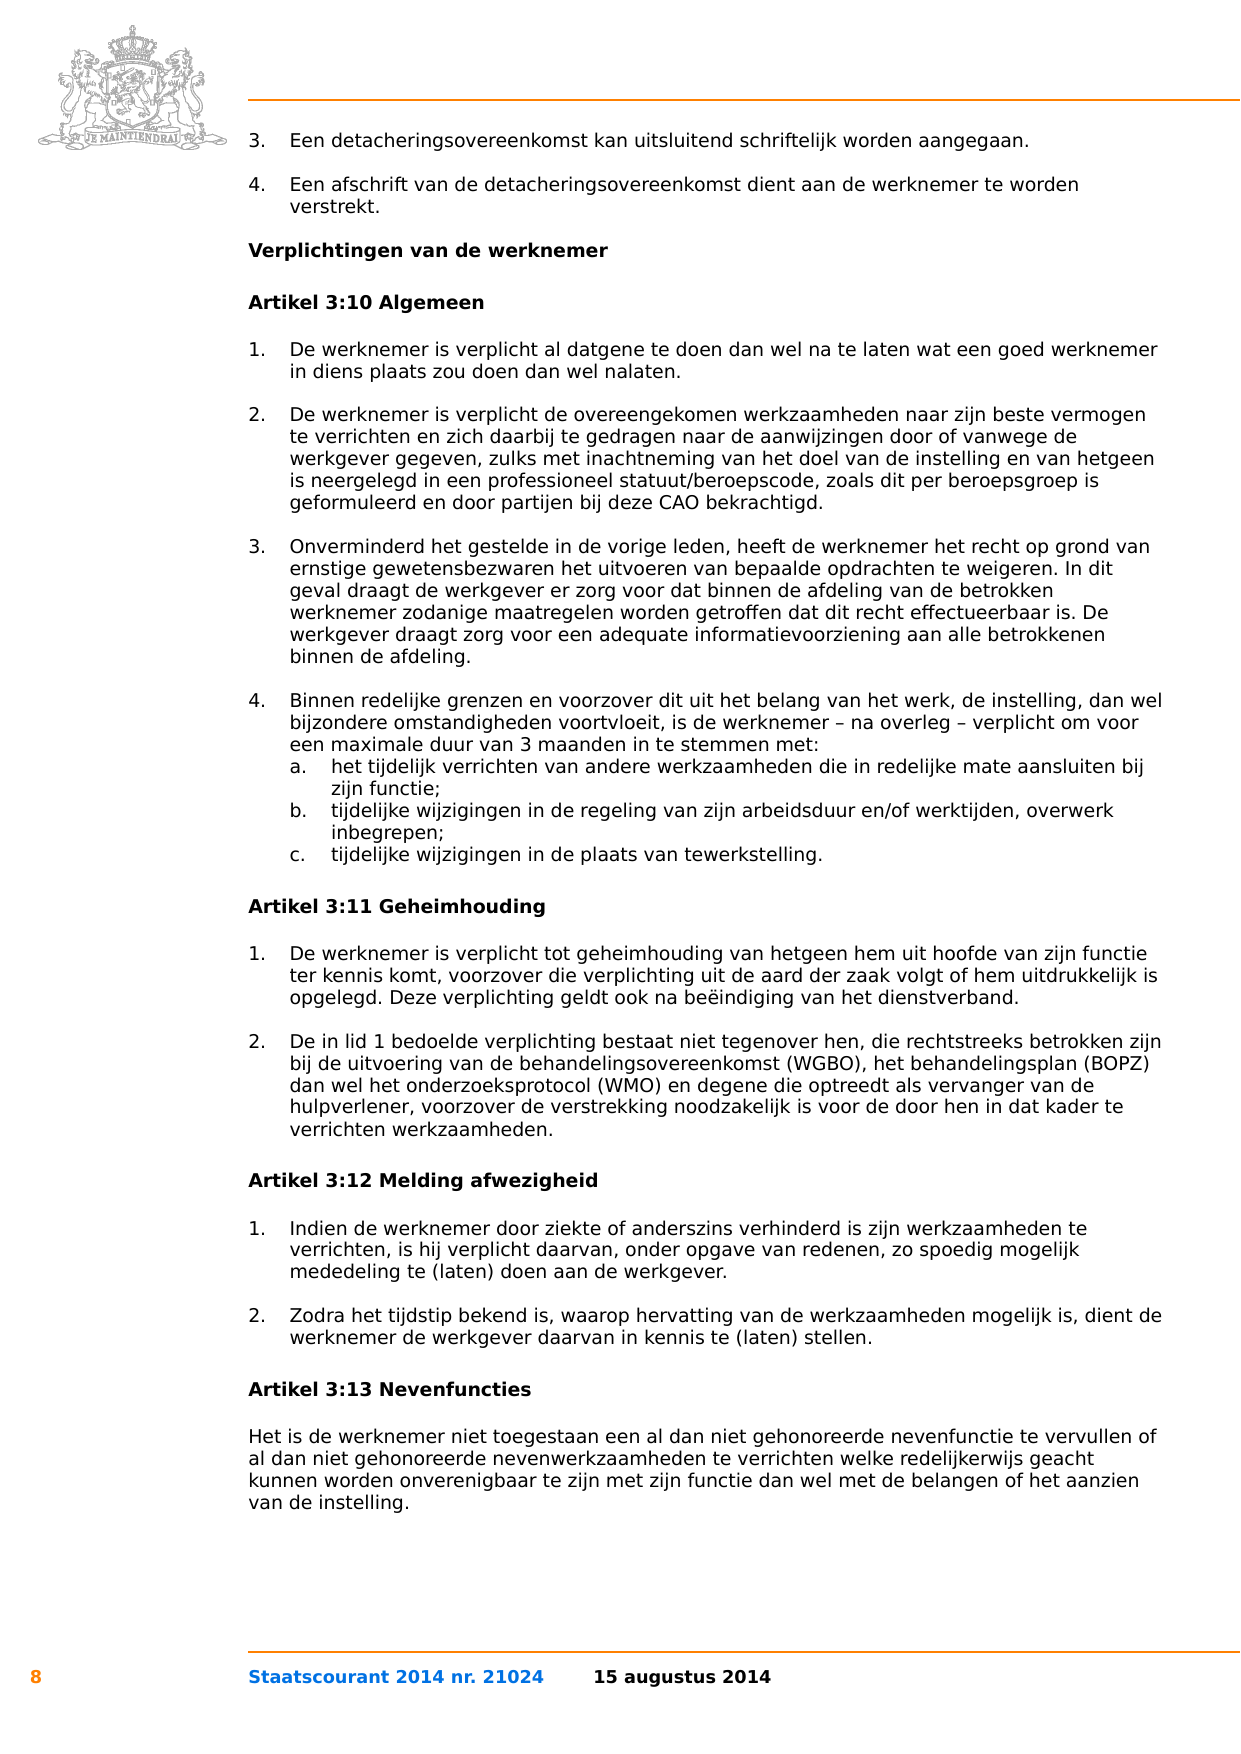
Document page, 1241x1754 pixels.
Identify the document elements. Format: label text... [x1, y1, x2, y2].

subtitle Artikel 3:11 Geheimhouding [248, 896, 1163, 918]
text c. tijdelijke wijzigingen in de plaats van tewerkstelling. [289, 844, 1163, 866]
subtitle Artikel 3:13 Nevenfuncties [248, 1379, 1163, 1401]
text 2. De in lid 1 bedoelde verplichting bestaat niet tegenover hen, die rechtstreeks betrokken zijn bij de uitvoering van de behandelingsovereenkomst (WGBO), het behandelingsplan (BOPZ) dan wel het onderzoeksprotocol (WMO) en degene die optreedt als vervanger van de hulpverlener, voorzover de verstrekking noodzakelijk is voor de door hen in dat kader te verrichten werkzaamheden. [248, 1031, 1163, 1140]
text b. tijdelijke wijzigingen in de regeling van zijn arbeidsduur en/of werktijden, overwerk inbegrepen; [289, 800, 1163, 844]
text Het is de werknemer niet toegestaan een al dan niet gehonoreerde nevenfunctie te vervullen of al dan niet gehonoreerde nevenwerkzaamheden te verrichten welke redelijkerwijs geacht kunnen worden onverenigbaar te zijn met zijn functie dan wel met de belangen of het aanzien van de instelling. [248, 1426, 1163, 1514]
picture [38, 25, 227, 150]
text 2. Zodra het tijdstip bekend is, waarop hervatting van de werkzaamheden mogelijk is, dient de werknemer de werkgever daarvan in kennis te (laten) stellen. [248, 1305, 1163, 1349]
text 1. De werknemer is verplicht tot geheimhouding van hetgeen hem uit hoofde van zijn functie ter kennis komt, voorzover die verplichting uit de aard der zaak volgt of hem uitdrukkelijk is opgelegd. Deze verplichting geldt ook na beëindiging van het dienstverband. [248, 943, 1163, 1009]
text 1. De werknemer is verplicht al datgene te doen dan wel na te laten wat een goed werknemer in diens plaats zou doen dan wel nalaten. [248, 338, 1163, 382]
text 3. Onverminderd het gestelde in de vorige leden, heeft de werknemer het recht op grond van ernstige gewetensbezwaren het uitvoeren van bepaalde opdrachten te weigeren. In dit geval draagt de werkgever er zorg voor dat binnen de afdeling van de betrokken werknemer zodanige maatregelen worden getroffen dat dit recht effectueerbaar is. De werkgever draagt zorg voor een adequate informatievoorziening aan alle betrokkenen binnen de afdeling. [248, 536, 1163, 668]
subtitle Artikel 3:10 Algemeen [248, 292, 1163, 313]
text 3. Een detacheringsovereenkomst kan uitsluitend schriftelijk worden aangegaan. [248, 130, 1163, 152]
text 1. Indien de werknemer door ziekte of anderszins verhinderd is zijn werkzaamheden te verrichten, is hij verplicht daarvan, onder opgave van redenen, zo spoedig mogelijk mededeling te (laten) doen aan de werkgever. [248, 1217, 1163, 1283]
text a. het tijdelijk verrichten van andere werkzaamheden die in redelijke mate aansluiten bij zijn functie; [289, 756, 1163, 800]
text 2. De werknemer is verplicht de overeengekomen werkzaamheden naar zijn beste vermogen te verrichten en zich daarbij te gedragen naar de aanwijzingen door of vanwege de werkgever gegeven, zulks met inachtneming van het doel van de instelling en van hetgeen is neergelegd in een professioneel statuut/beroepscode, zoals dit per beroepsgroep is geformuleerd en door partijen bij deze CAO bekrachtigd. [248, 404, 1163, 514]
subtitle Verplichtingen van de werknemer [248, 239, 1163, 262]
subtitle Artikel 3:12 Melding afwezigheid [248, 1170, 1163, 1192]
text 4. Een afschrift van de detacheringsovereenkomst dient aan de werknemer te worden verstrekt. [248, 174, 1163, 218]
text 4. Binnen redelijke grenzen en voorzover dit uit het belang van het werk, de instelling, dan wel bijzondere omstandigheden voortvloeit, is de werknemer – na overleg – verplicht om voor een maximale duur van 3 maanden in te stemmen met: [248, 690, 1163, 756]
